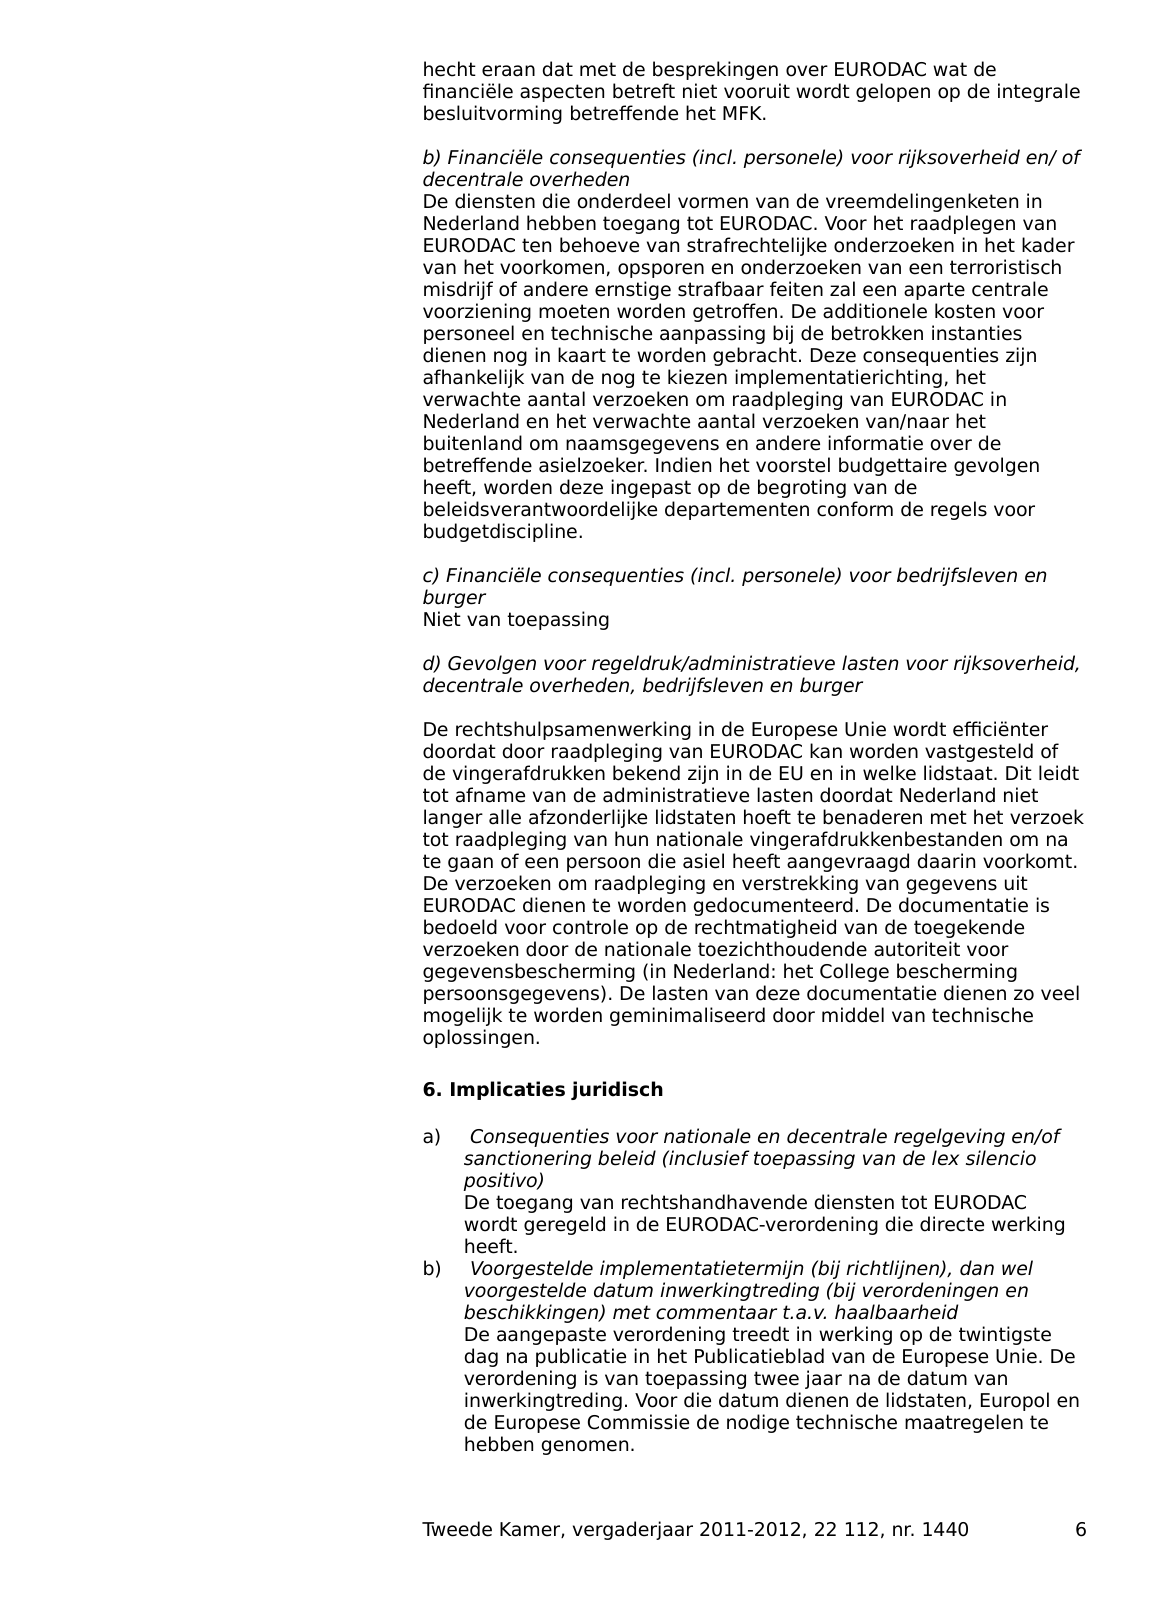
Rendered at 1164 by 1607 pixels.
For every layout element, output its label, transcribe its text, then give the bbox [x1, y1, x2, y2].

text a) Consequenties voor nationale en decentrale regelgeving en/of sanctionering beleid (inclusief toepassing van de lex silencio positivo) [422, 1126, 1087, 1192]
subtitle c) Financiële consequenties (incl. personele) voor bedrijfsleven en burger [422, 565, 1087, 609]
text De verzoeken om raadpleging en verstrekking van gegevens uit EURODAC dienen te worden gedocumenteerd. De documentatie is bedoeld voor controle op de rechtmatigheid van de toegekende verzoeken door de nationale toezichthoudende autoriteit voor gegevensbescherming (in Nederland: het College bescherming persoonsgegevens). De lasten van deze documentatie dienen zo veel mogelijk te worden geminimaliseerd door middel van technische oplossingen. [422, 873, 1087, 1049]
text hecht eraan dat met de besprekingen over EURODAC wat de financiële aspecten betreft niet vooruit wordt gelopen op de integrale besluitvorming betreffende het MFK. [422, 59, 1087, 125]
text De toegang van rechtshandhavende diensten tot EURODAC wordt geregeld in de EURODAC-verordening die directe werking heeft. [464, 1192, 1087, 1258]
subtitle d) Gevolgen voor regeldruk/administratieve lasten voor rijksoverheid, decentrale overheden, bedrijfsleven en burger [422, 653, 1087, 697]
text b) Voorgestelde implementatietermijn (bij richtlijnen), dan wel voorgestelde datum inwerkingtreding (bij verordeningen en beschikkingen) met commentaar t.a.v. haalbaarheid [422, 1258, 1087, 1324]
text Niet van toepassing [422, 609, 1087, 631]
subtitle b) Financiële consequenties (incl. personele) voor rijksoverheid en/ of decentrale overheden [422, 147, 1087, 191]
text De aangepaste verordening treedt in werking op de twintigste dag na publicatie in het Publicatieblad van de Europese Unie. De verordening is van toepassing twee jaar na de datum van inwerkingtreding. Voor die datum dienen de lidstaten, Europol en de Europese Commissie de nodige technische maatregelen te hebben genomen. [464, 1324, 1087, 1456]
subtitle 6. Implicaties juridisch [422, 1079, 1087, 1101]
text De diensten die onderdeel vormen van de vreemdelingenketen in Nederland hebben toegang tot EURODAC. Voor het raadplegen van EURODAC ten behoeve van strafrechtelijke onderzoeken in het kader van het voorkomen, opsporen en onderzoeken van een terroristisch misdrijf of andere ernstige strafbaar feiten zal een aparte centrale voorziening moeten worden getroffen. De additionele kosten voor personeel en technische aanpassing bij de betrokken instanties dienen nog in kaart te worden gebracht. Deze consequenties zijn afhankelijk van de nog te kiezen implementatierichting, het verwachte aantal verzoeken om raadpleging van EURODAC in Nederland en het verwachte aantal verzoeken van/naar het buitenland om naamsgegevens en andere informatie over de betreffende asielzoeker. Indien het voorstel budgettaire gevolgen heeft, worden deze ingepast op de begroting van de beleidsverantwoordelijke departementen conform de regels voor budgetdiscipline. [422, 191, 1087, 543]
text De rechtshulpsamenwerking in de Europese Unie wordt efficiënter doordat door raadpleging van EURODAC kan worden vastgesteld of de vingerafdrukken bekend zijn in de EU en in welke lidstaat. Dit leidt tot afname van de administratieve lasten doordat Nederland niet langer alle afzonderlijke lidstaten hoeft te benaderen met het verzoek tot raadpleging van hun nationale vingerafdrukkenbestanden om na te gaan of een persoon die asiel heeft aangevraagd daarin voorkomt. [422, 719, 1087, 873]
